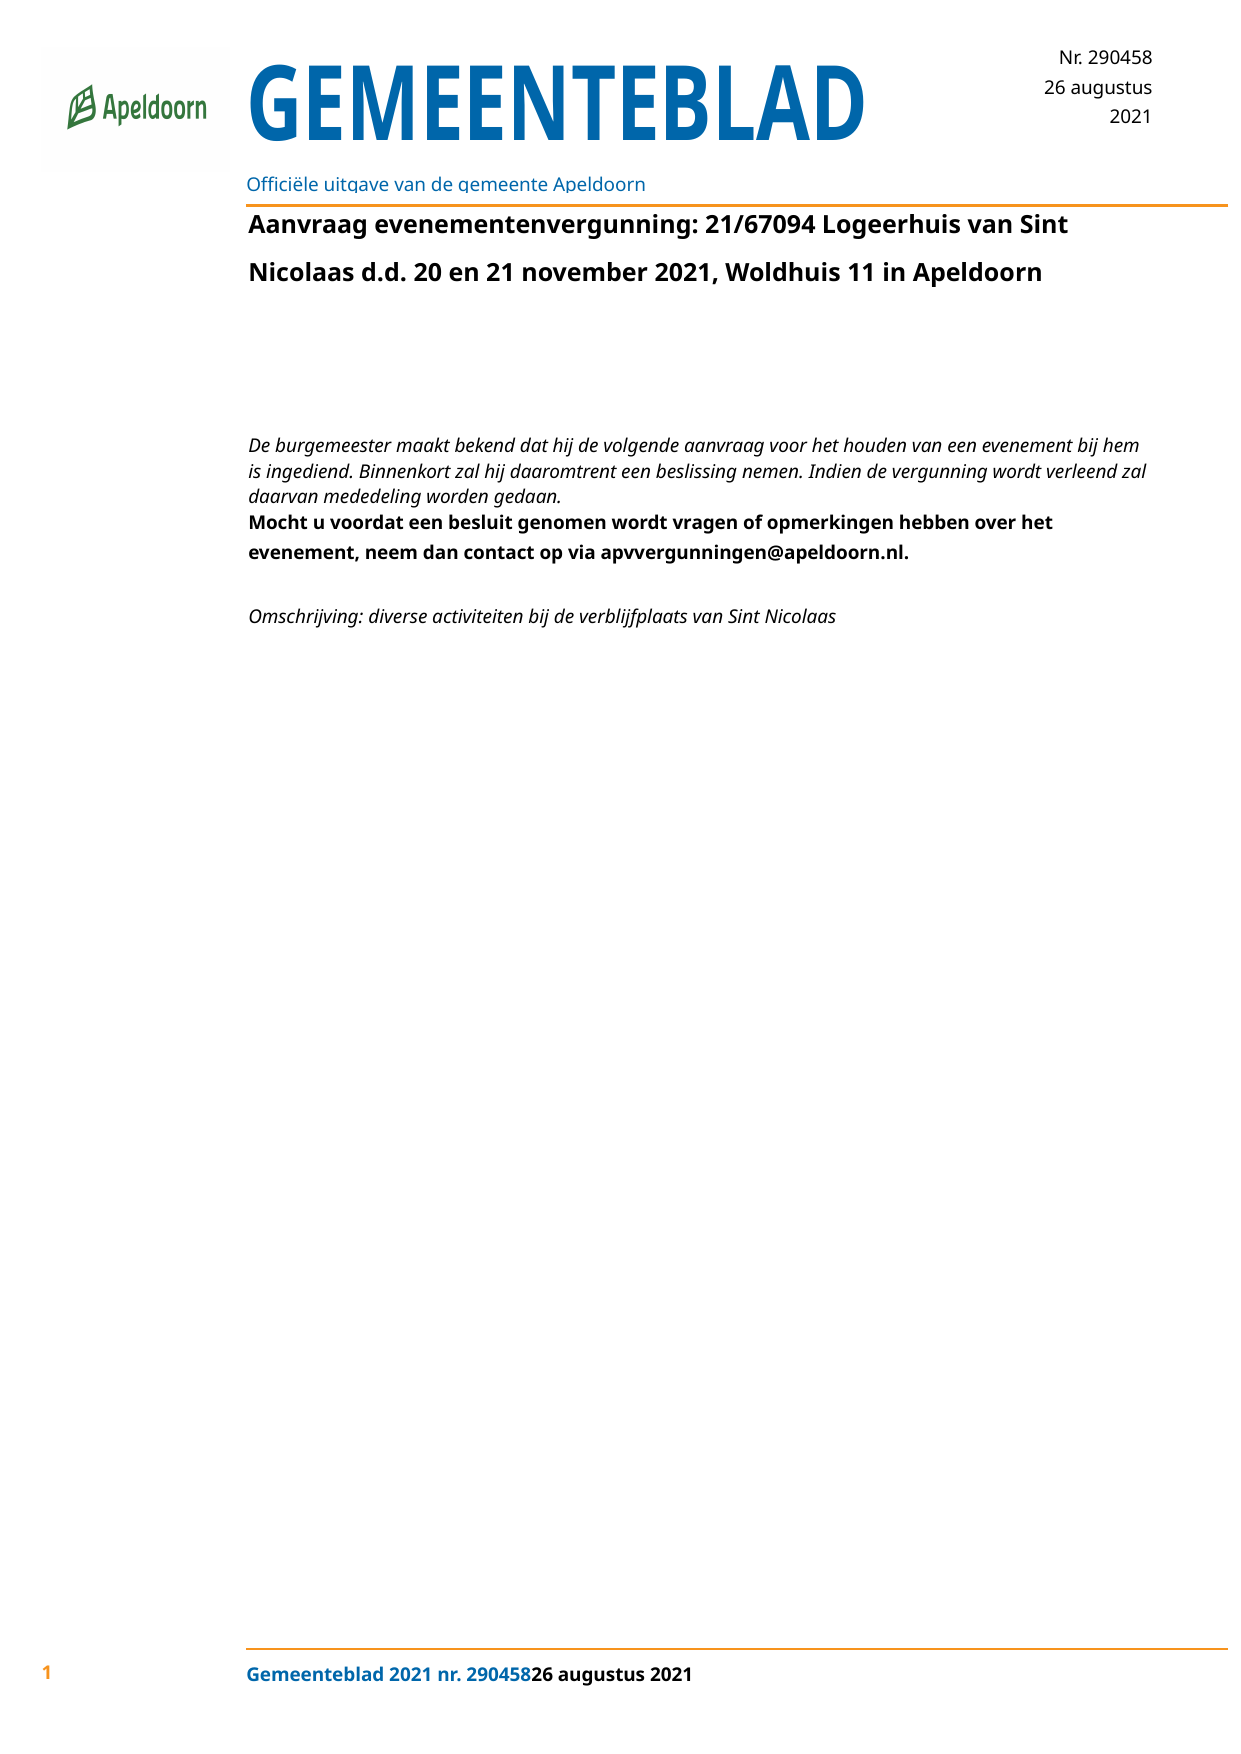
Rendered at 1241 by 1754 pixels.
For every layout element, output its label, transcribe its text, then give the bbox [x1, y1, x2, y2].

picture [41, 47, 231, 172]
text De burgemeester maakt bekend dat hij de volgende aanvraag voor het houden van een evenement bij hem is ingediend. Binnenkort zal hij daaromtrent een beslissing nemen. Indien de vergunning wordt verleend zal daarvan mededeling worden gedaan. [248, 432, 1152, 509]
text Aanvraag evenementenvergunning: 21/67094 Logeerhuis van Sint Nicolaas d.d. 20 en 21 november 2021, Woldhuis 11 in Apeldoorn [248, 207, 1152, 288]
text Mocht u voordat een besluit genomen wordt vragen of opmerkingen hebben over het evenement, neem dan contact op via apvvergunningen@apeldoorn.nl. [248, 509, 1152, 565]
text Omschrijving: diverse activiteiten bij de verblijfplaats van Sint Nicolaas [248, 603, 1152, 629]
